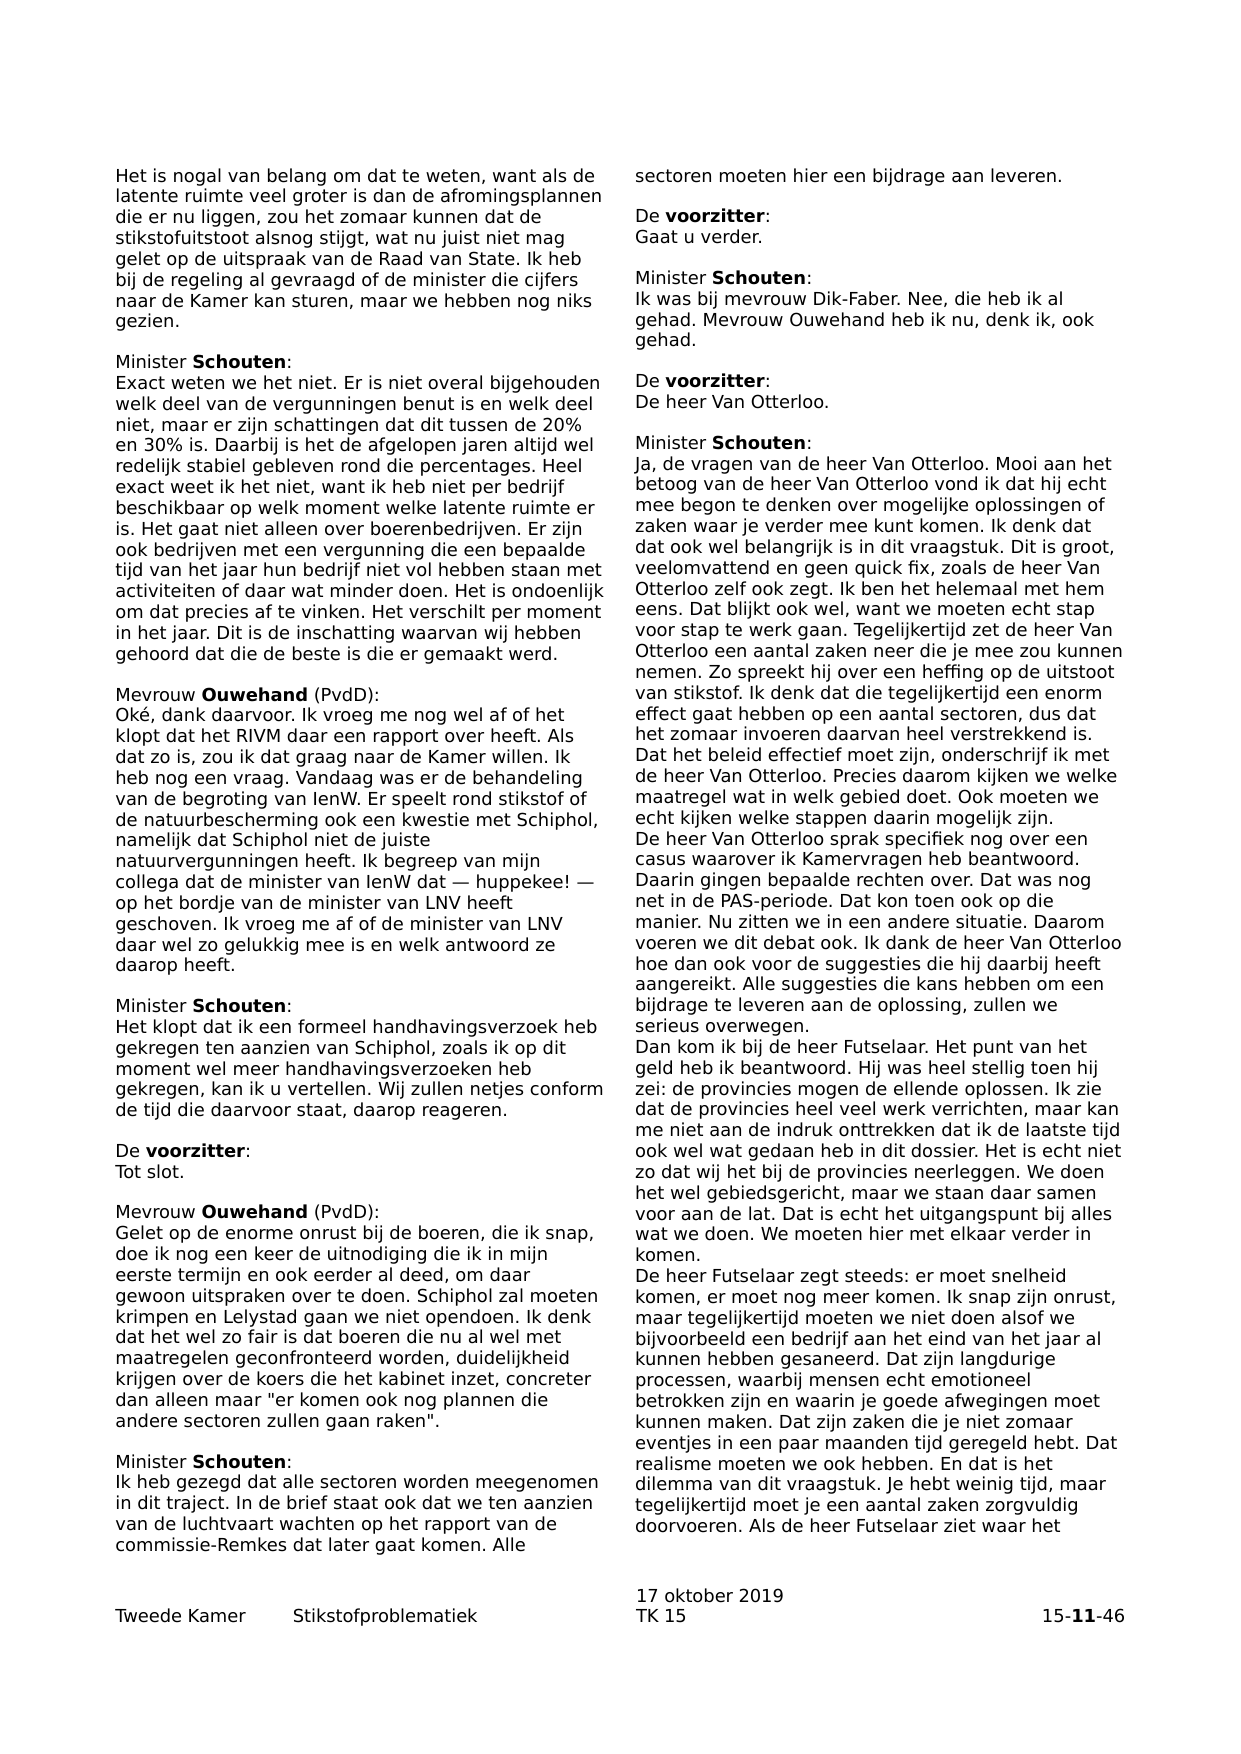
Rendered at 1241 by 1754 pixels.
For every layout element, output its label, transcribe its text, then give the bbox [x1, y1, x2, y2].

text Exact weten we het niet. Er is niet overal bijgehouden welk deel van de vergunningen benut is en welk deel niet, maar er zijn schattingen dat dit tussen de 20% en 30% is. Daarbij is het de afgelopen jaren altijd wel redelijk stabiel gebleven rond die percentages. Heel exact weet ik het niet, want ik heb niet per bedrijf beschikbaar op welk moment welke latente ruimte er is. Het gaat niet alleen over boerenbedrijven. Er zijn ook bedrijven met een vergunning die een bepaalde tijd van het jaar hun bedrijf niet vol hebben staan met activiteiten of daar wat minder doen. Het is ondoenlijk om dat precies af te vinken. Het verschilt per moment in het jaar. Dit is de inschatting waarvan wij hebben gehoord dat die de beste is die er gemaakt werd. [115, 373, 605, 664]
text Gelet op de enorme onrust bij de boeren, die ik snap, doe ik nog een keer de uitnodiging die ik in mijn eerste termijn en ook eerder al deed, om daar gewoon uitspraken over te doen. Schiphol zal moeten krimpen en Lelystad gaan we niet opendoen. Ik denk dat het wel zo fair is dat boeren die nu al wel met maatregelen geconfronteerd worden, duidelijkheid krijgen over de koers die het kabinet inzet, concreter dan alleen maar "er komen ook nog plannen die andere sectoren zullen gaan raken". [115, 1223, 605, 1431]
text Gaat u verder. [635, 227, 1125, 248]
text De heer Van Otterloo sprak specifiek nog over een casus waarover ik Kamervragen heb beantwoord. Daarin gingen bepaalde rechten over. Dat was nog net in de PAS-periode. Dat kon toen ook op die manier. Nu zitten we in een andere situatie. Daarom voeren we dit debat ook. Ik dank de heer Van Otterloo hoe dan ook voor de suggesties die hij daarbij heeft aangereikt. Alle suggesties die kans hebben om een bijdrage te leveren aan de oplossing, zullen we serieus overwegen. [635, 828, 1125, 1037]
text sectoren moeten hier een bijdrage aan leveren. [635, 165, 1125, 186]
text Ik heb gezegd dat alle sectoren worden meegenomen in dit traject. In de brief staat ook dat we ten aanzien van de luchtvaart wachten op het rapport van de commissie-Remkes dat later gaat komen. Alle [115, 1472, 605, 1556]
text Minister Schouten: [635, 432, 1125, 453]
text Oké, dank daarvoor. Ik vroeg me nog wel af of het klopt dat het RIVM daar een rapport over heeft. Als dat zo is, zou ik dat graag naar de Kamer willen. Ik heb nog een vraag. Vandaag was er de behandeling van de begroting van IenW. Er speelt rond stikstof of de natuurbescherming ook een kwestie met Schiphol, namelijk dat Schiphol niet de juiste natuurvergunningen heeft. Ik begreep van mijn collega dat de minister van IenW dat — huppekee! — op het bordje van de minister van LNV heeft geschoven. Ik vroeg me af of de minister van LNV daar wel zo gelukkig mee is en welk antwoord ze daarop heeft. [115, 705, 605, 976]
text Minister Schouten: [115, 996, 605, 1017]
text De voorzitter: [635, 371, 1125, 392]
text De heer Futselaar zegt steeds: er moet snelheid komen, er moet nog meer komen. Ik snap zijn onrust, maar tegelijkertijd moeten we niet doen alsof we bijvoorbeeld een bedrijf aan het eind van het jaar al kunnen hebben gesaneerd. Dat zijn langdurige processen, waarbij mensen echt emotioneel betrokken zijn en waarin je goede afwegingen moet kunnen maken. Dat zijn zaken die je niet zomaar eventjes in een paar maanden tijd geregeld hebt. Dat realisme moeten we ook hebben. En dat is het dilemma van dit vraagstuk. Je hebt weinig tijd, maar tegelijkertijd moet je een aantal zaken zorgvuldig doorvoeren. Als de heer Futselaar ziet waar het [635, 1266, 1125, 1537]
text Het klopt dat ik een formeel handhavingsverzoek heb gekregen ten aanzien van Schiphol, zoals ik op dit moment wel meer handhavingsverzoeken heb gekregen, kan ik u vertellen. Wij zullen netjes conform de tijd die daarvoor staat, daarop reageren. [115, 1017, 605, 1121]
text Het is nogal van belang om dat te weten, want als de latente ruimte veel groter is dan de afromingsplannen die er nu liggen, zou het zomaar kunnen dat de stikstofuitstoot alsnog stijgt, wat nu juist niet mag gelet op de uitspraak van de Raad van State. Ik heb bij de regeling al gevraagd of de minister die cijfers naar de Kamer kan sturen, maar we hebben nog niks gezien. [115, 165, 605, 332]
text Dan kom ik bij de heer Futselaar. Het punt van het geld heb ik beantwoord. Hij was heel stellig toen hij zei: de provincies mogen de ellende oplossen. Ik zie dat de provincies heel veel werk verrichten, maar kan me niet aan de indruk onttrekken dat ik de laatste tijd ook wel wat gedaan heb in dit dossier. Het is echt niet zo dat wij het bij de provincies neerleggen. We doen het wel gebiedsgericht, maar we staan daar samen voor aan de lat. Dat is echt het uitgangspunt bij alles wat we doen. We moeten hier met elkaar verder in komen. [635, 1037, 1125, 1266]
text De voorzitter: [115, 1141, 605, 1162]
text Mevrouw Ouwehand (PvdD): [115, 1202, 605, 1223]
text Minister Schouten: [115, 352, 605, 373]
text De heer Van Otterloo. [635, 392, 1125, 412]
text Ja, de vragen van de heer Van Otterloo. Mooi aan het betoog van de heer Van Otterloo vond ik dat hij echt mee begon te denken over mogelijke oplossingen of zaken waar je verder mee kunt komen. Ik denk dat dat ook wel belangrijk is in dit vraagstuk. Dit is groot, veelomvattend en geen quick fix, zoals de heer Van Otterloo zelf ook zegt. Ik ben het helemaal met hem eens. Dat blijkt ook wel, want we moeten echt stap voor stap te werk gaan. Tegelijkertijd zet de heer Van Otterloo een aantal zaken neer die je mee zou kunnen nemen. Zo spreekt hij over een heffing op de uitstoot van stikstof. Ik denk dat die tegelijkertijd een enorm effect gaat hebben op een aantal sectoren, dus dat het zomaar invoeren daarvan heel verstrekkend is. Dat het beleid effectief moet zijn, onderschrijf ik met de heer Van Otterloo. Precies daarom kijken we welke maatregel wat in welk gebied doet. Ook moeten we echt kijken welke stappen daarin mogelijk zijn. [635, 453, 1125, 828]
text Ik was bij mevrouw Dik-Faber. Nee, die heb ik al gehad. Mevrouw Ouwehand heb ik nu, denk ik, ook gehad. [635, 288, 1125, 351]
text Tot slot. [115, 1162, 605, 1182]
text Mevrouw Ouwehand (PvdD): [115, 684, 605, 705]
text Minister Schouten: [115, 1451, 605, 1472]
text Minister Schouten: [635, 268, 1125, 288]
text De voorzitter: [635, 206, 1125, 227]
